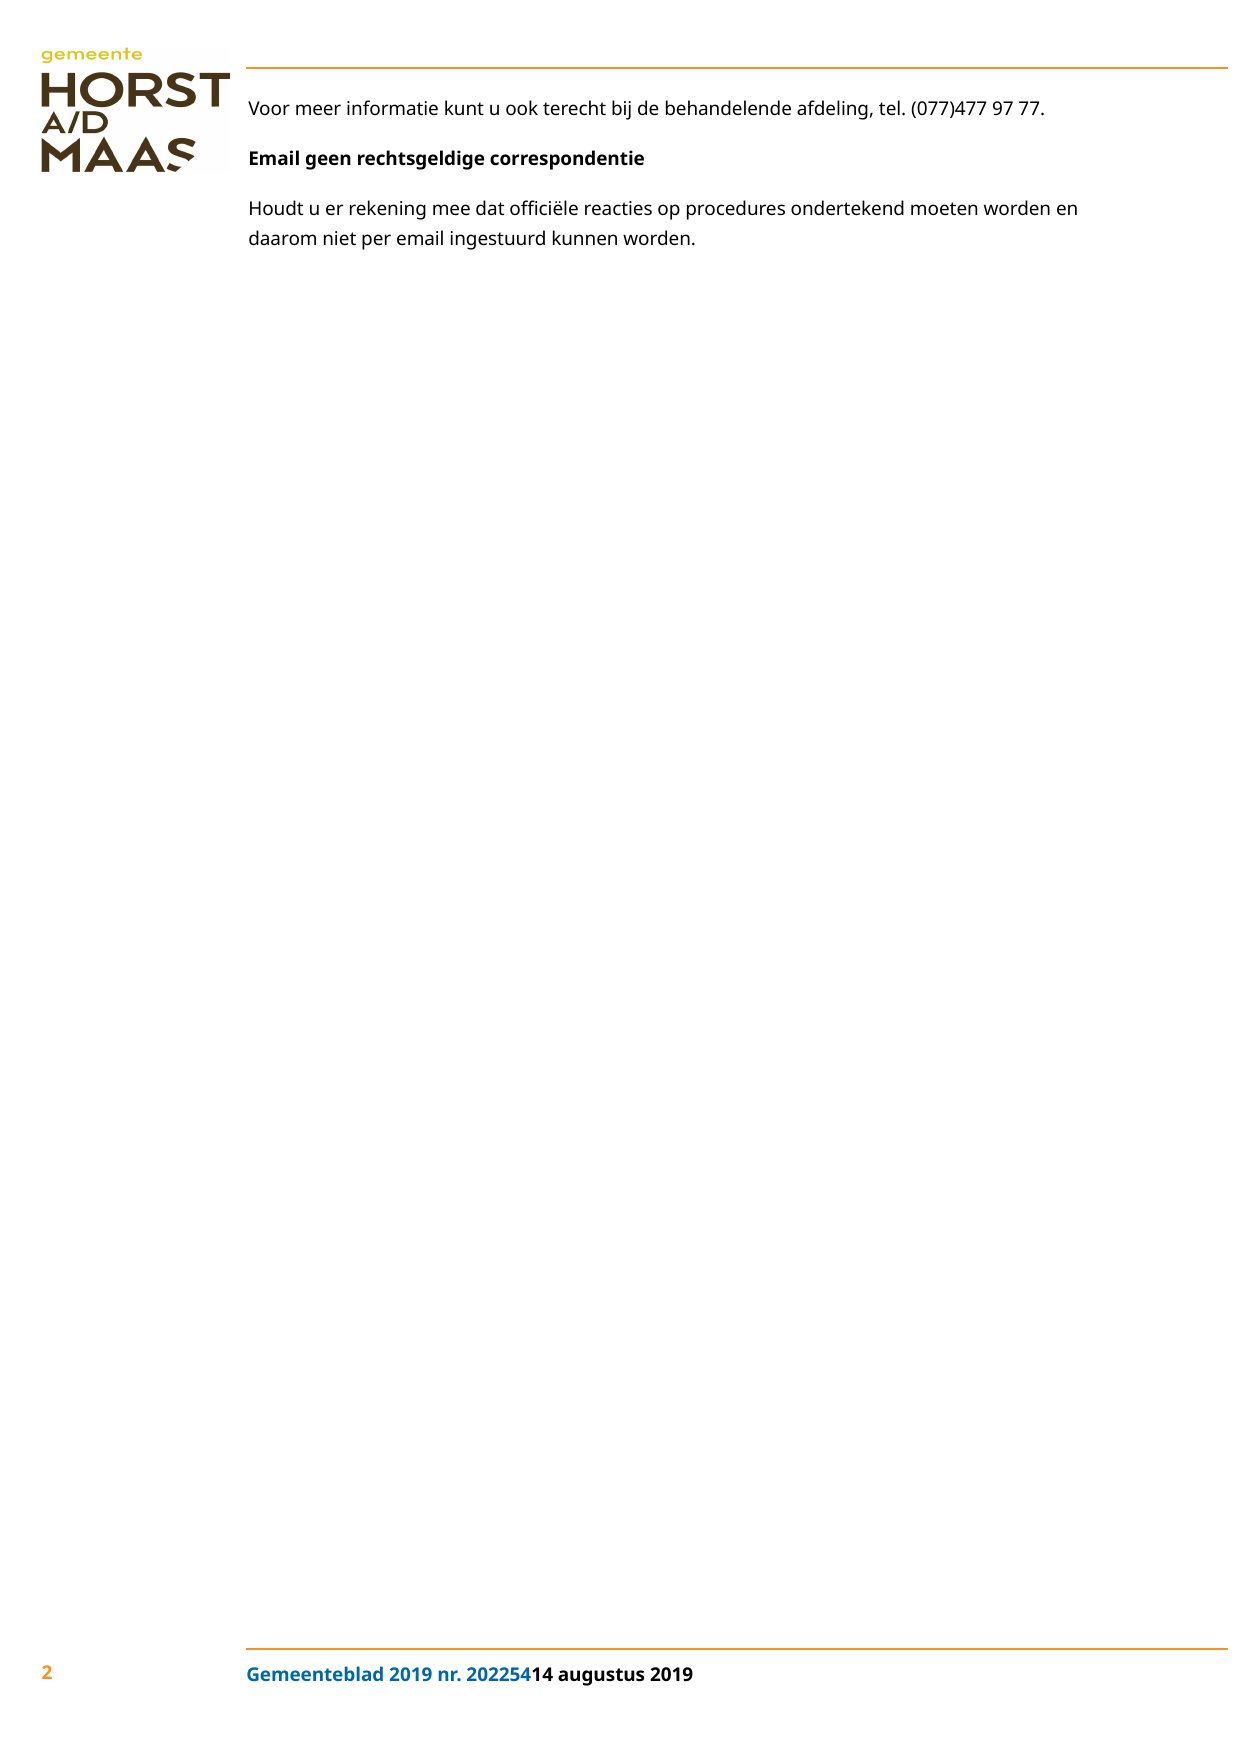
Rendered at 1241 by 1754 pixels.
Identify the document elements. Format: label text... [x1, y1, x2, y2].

text Houdt u er rekening mee dat officiële reacties op procedures ondertekend moeten worden en daarom niet per email ingestuurd kunnen worden. [248, 196, 1152, 251]
text Email geen rechtsgeldige correspondentie [248, 145, 1152, 171]
text Voor meer informatie kunt u ook terecht bij de behandelende afdeling, tel. (077)477 97 77. [248, 95, 1152, 121]
picture [41, 47, 231, 172]
